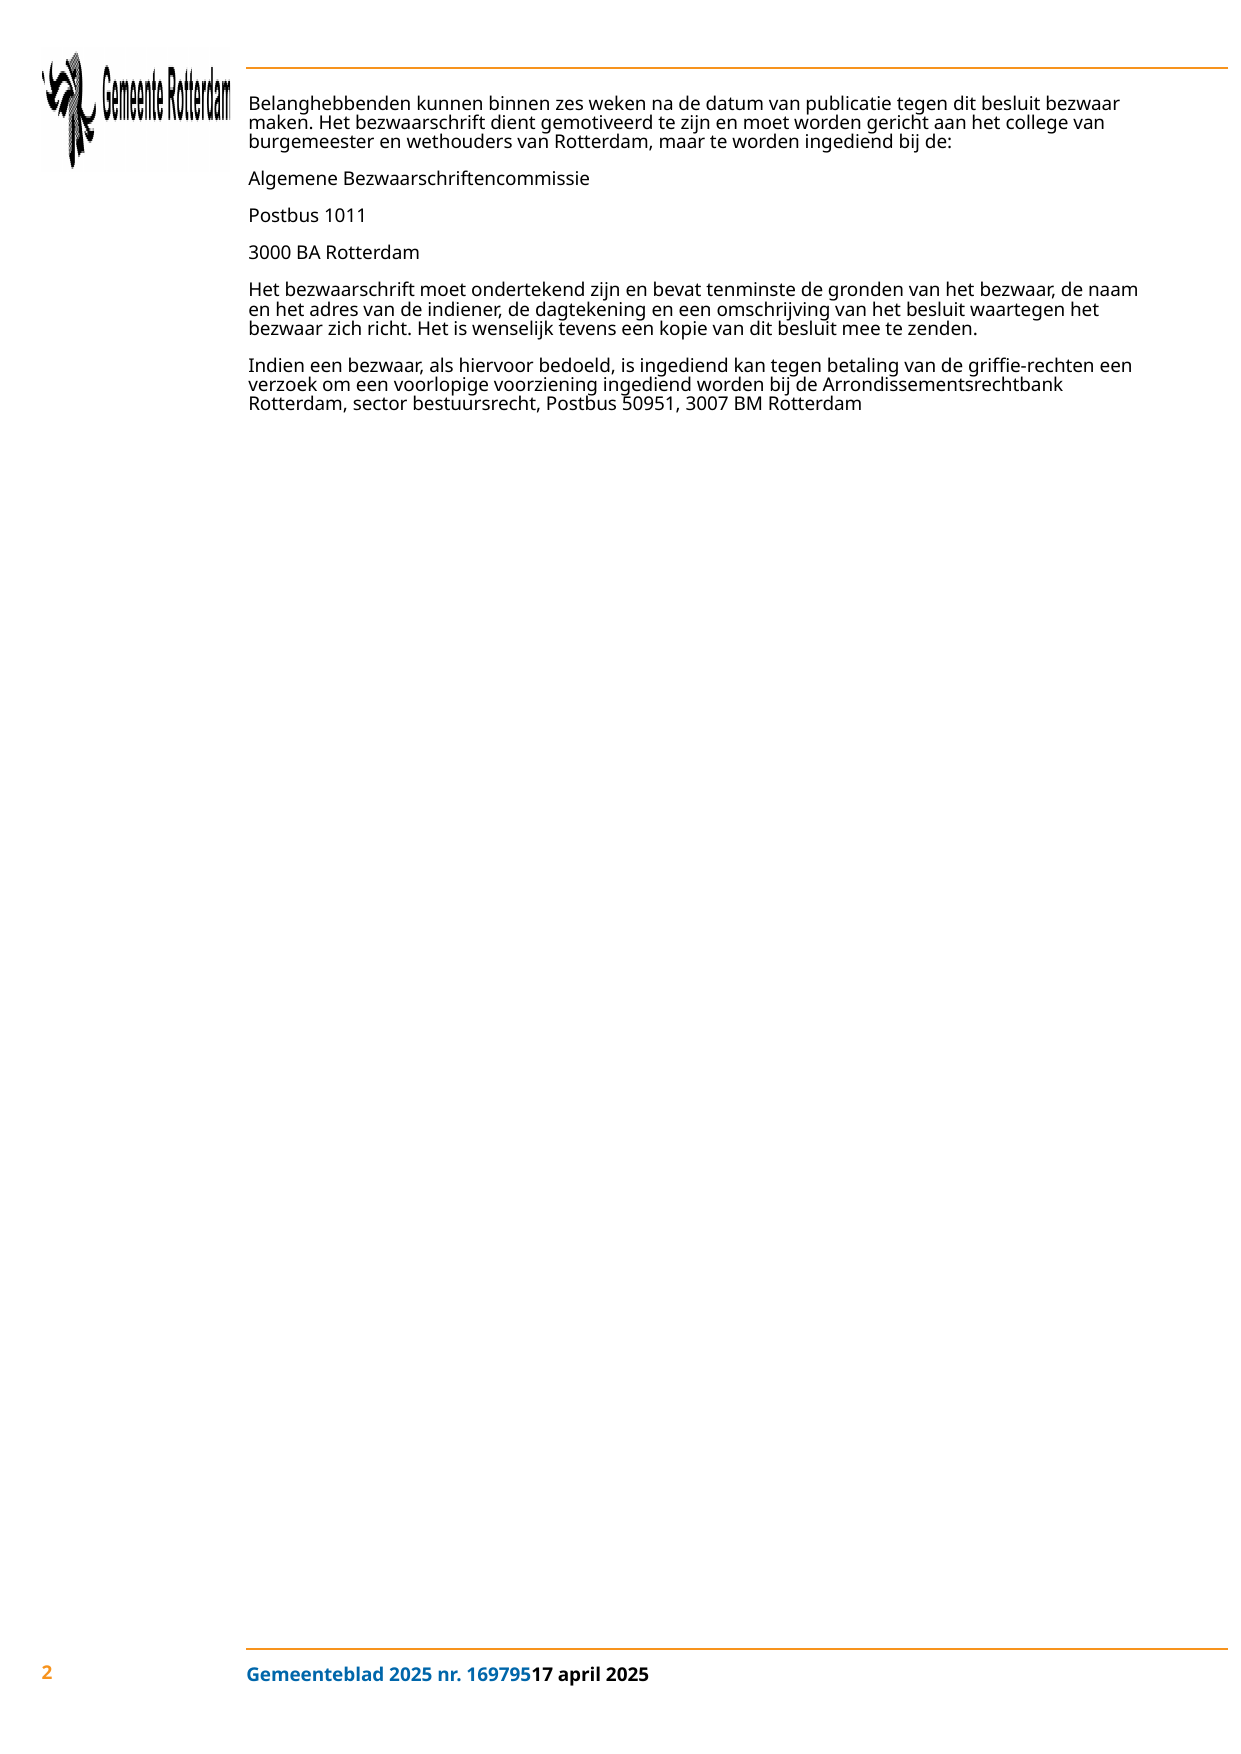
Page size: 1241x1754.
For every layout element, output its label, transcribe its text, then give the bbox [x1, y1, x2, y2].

text Algemene Bezwaarschriftencommissie [248, 170, 1152, 189]
text 3000 BA Rotterdam [248, 244, 1152, 263]
picture [41, 47, 231, 172]
text Het bezwaarschrift moet ondertekend zijn en bevat tenminste de gronden van het bezwaar, de naam en het adres van de indiener, de dagtekening en een omschrijving van het besluit waartegen het bezwaar zich richt. Het is wenselijk tevens een kopie van dit besluit mee te zenden. [248, 281, 1152, 339]
text Postbus 1011 [248, 207, 1152, 227]
text Belanghebbenden kunnen binnen zes weken na de datum van publicatie tegen dit besluit bezwaar maken. Het bezwaarschrift dient gemotiveerd te zijn en moet worden gericht aan het college van burgemeester en wethouders van Rotterdam, maar te worden ingediend bij de: [248, 95, 1152, 153]
text Indien een bezwaar, als hiervoor bedoeld, is ingediend kan tegen betaling van de griffie-rechten een verzoek om een voorlopige voorziening ingediend worden bij de Arrondissementsrechtbank Rotterdam, sector bestuursrecht, Postbus 50951, 3007 BM Rotterdam [248, 357, 1152, 414]
